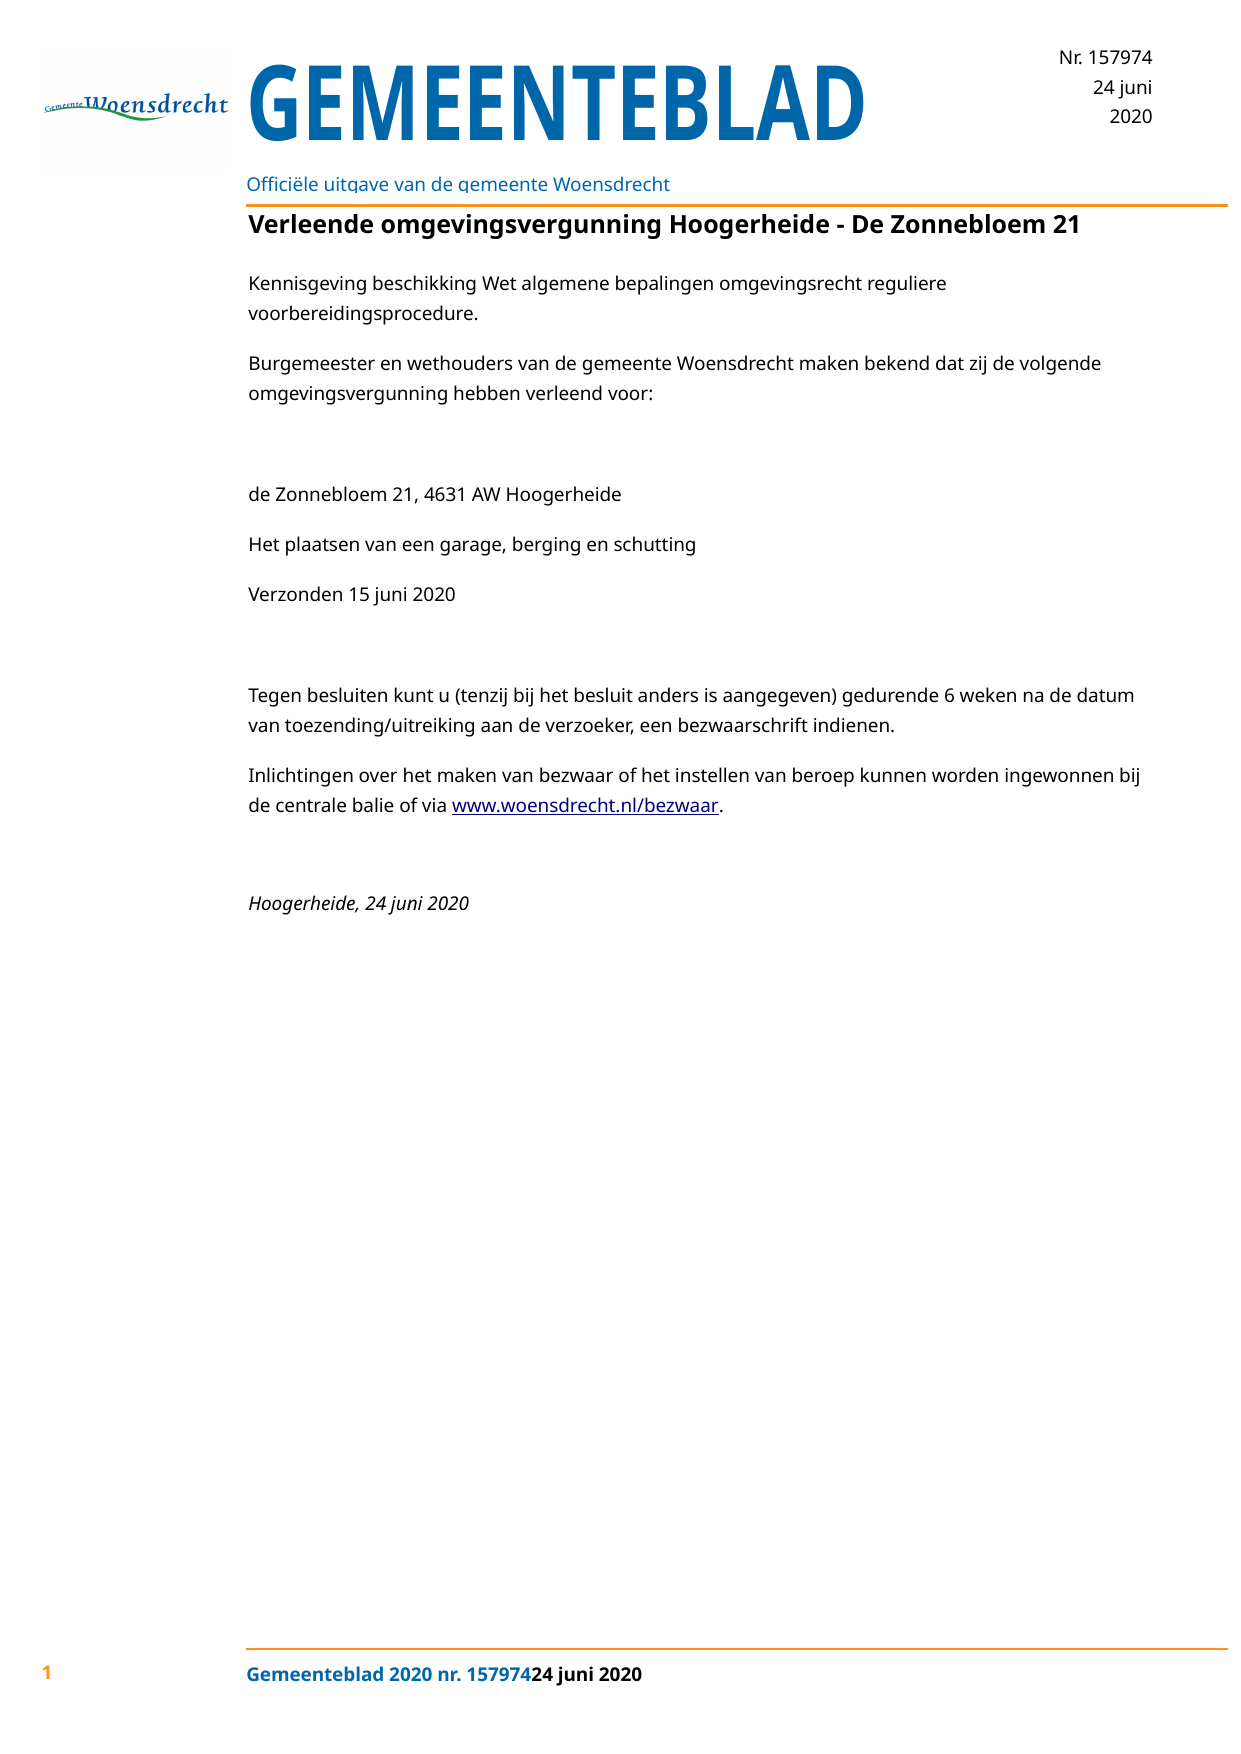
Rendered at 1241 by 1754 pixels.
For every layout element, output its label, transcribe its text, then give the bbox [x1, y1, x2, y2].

text Tegen besluiten kunt u (tenzij bij het besluit anders is aangegeven) gedurende 6 weken na de datum van toezending/uitreiking aan de verzoeker, een bezwaarschrift indienen. [248, 682, 1152, 738]
text Het plaatsen van een garage, berging en schutting [248, 531, 1152, 557]
text Hoogerheide, 24 juni 2020 [248, 890, 1152, 916]
text Inlichtingen over het maken van bezwaar of het instellen van beroep kunnen worden ingewonnen bij de centrale balie of via www.woensdrecht.nl/bezwaar. [248, 762, 1152, 818]
text de Zonnebloem 21, 4631 AW Hoogerheide [248, 481, 1152, 506]
text Verzonden 15 juni 2020 [248, 582, 1152, 607]
text Kennisgeving beschikking Wet algemene bepalingen omgevingsrecht reguliere voorbereidingsprocedure. [248, 270, 1152, 326]
text Verleende omgevingsvergunning Hoogerheide - De Zonnebloem 21 [248, 207, 1152, 241]
picture [41, 47, 231, 172]
text Burgemeester en wethouders van de gemeente Woensdrecht maken bekend dat zij de volgende omgevingsvergunning hebben verleend voor: [248, 350, 1152, 406]
